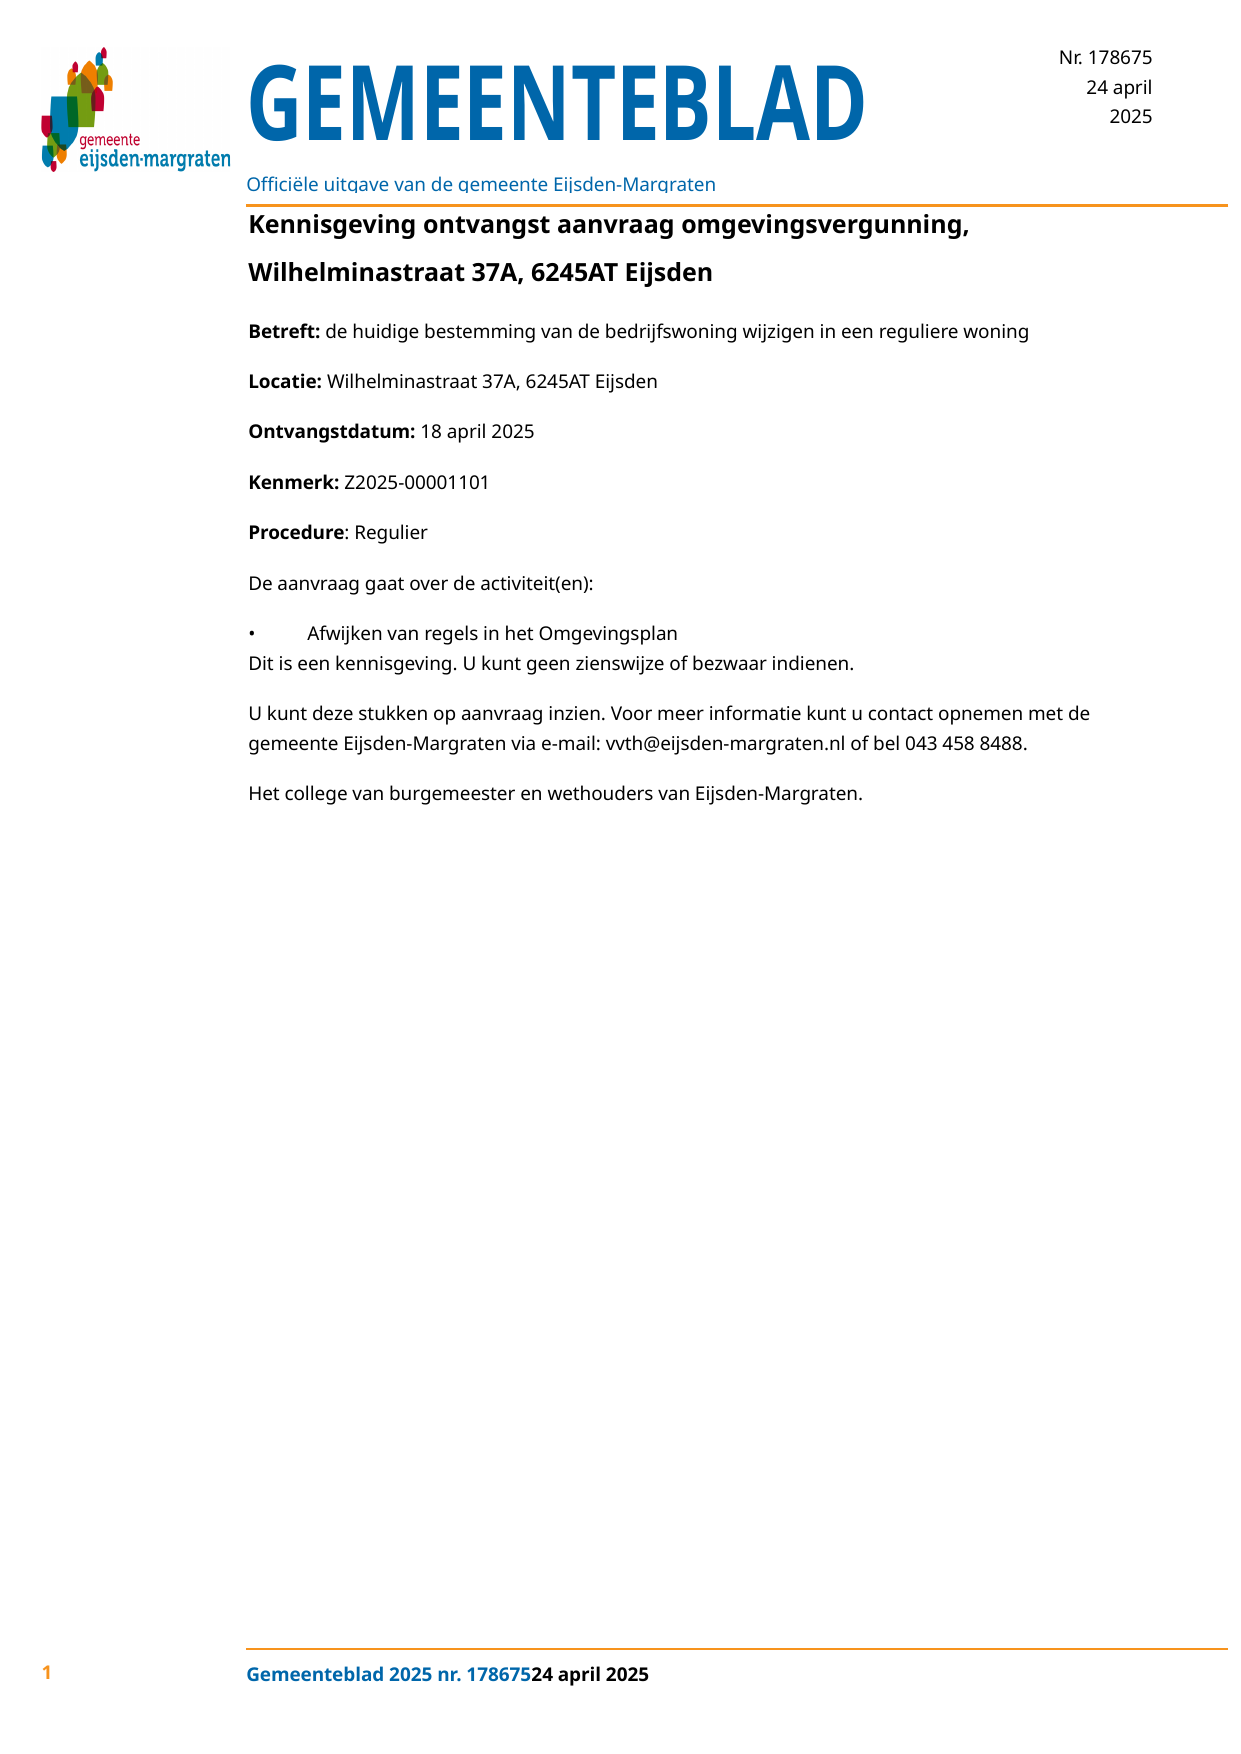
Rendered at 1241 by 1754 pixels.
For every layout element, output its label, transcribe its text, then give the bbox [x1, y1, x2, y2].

list Afwijken van regels in het Omgevingsplan [248, 620, 1152, 646]
text Procedure: Regulier [248, 519, 1152, 545]
text Betreft: de huidige bestemming van de bedrijfswoning wijzigen in een reguliere woning [248, 318, 1152, 344]
text Kennisgeving ontvangst aanvraag omgevingsvergunning, Wilhelminastraat 37A, 6245AT Eijsden [248, 207, 1152, 288]
text De aanvraag gaat over de activiteit(en): [248, 570, 1152, 596]
text Dit is een kennisgeving. U kunt geen zienswijze of bezwaar indienen. [248, 650, 1152, 676]
text Het college van burgemeester en wethouders van Eijsden-Margraten. [248, 780, 1152, 806]
text Locatie: Wilhelminastraat 37A, 6245AT Eijsden [248, 368, 1152, 394]
picture [41, 47, 231, 172]
text Ontvangstdatum: 18 april 2025 [248, 419, 1152, 444]
text U kunt deze stukken op aanvraag inzien. Voor meer informatie kunt u contact opnemen met de gemeente Eijsden-Margraten via e-mail: vvth@eijsden-margraten.nl of bel 043 458 8488. [248, 700, 1152, 756]
text Kenmerk: Z2025-00001101 [248, 469, 1152, 495]
